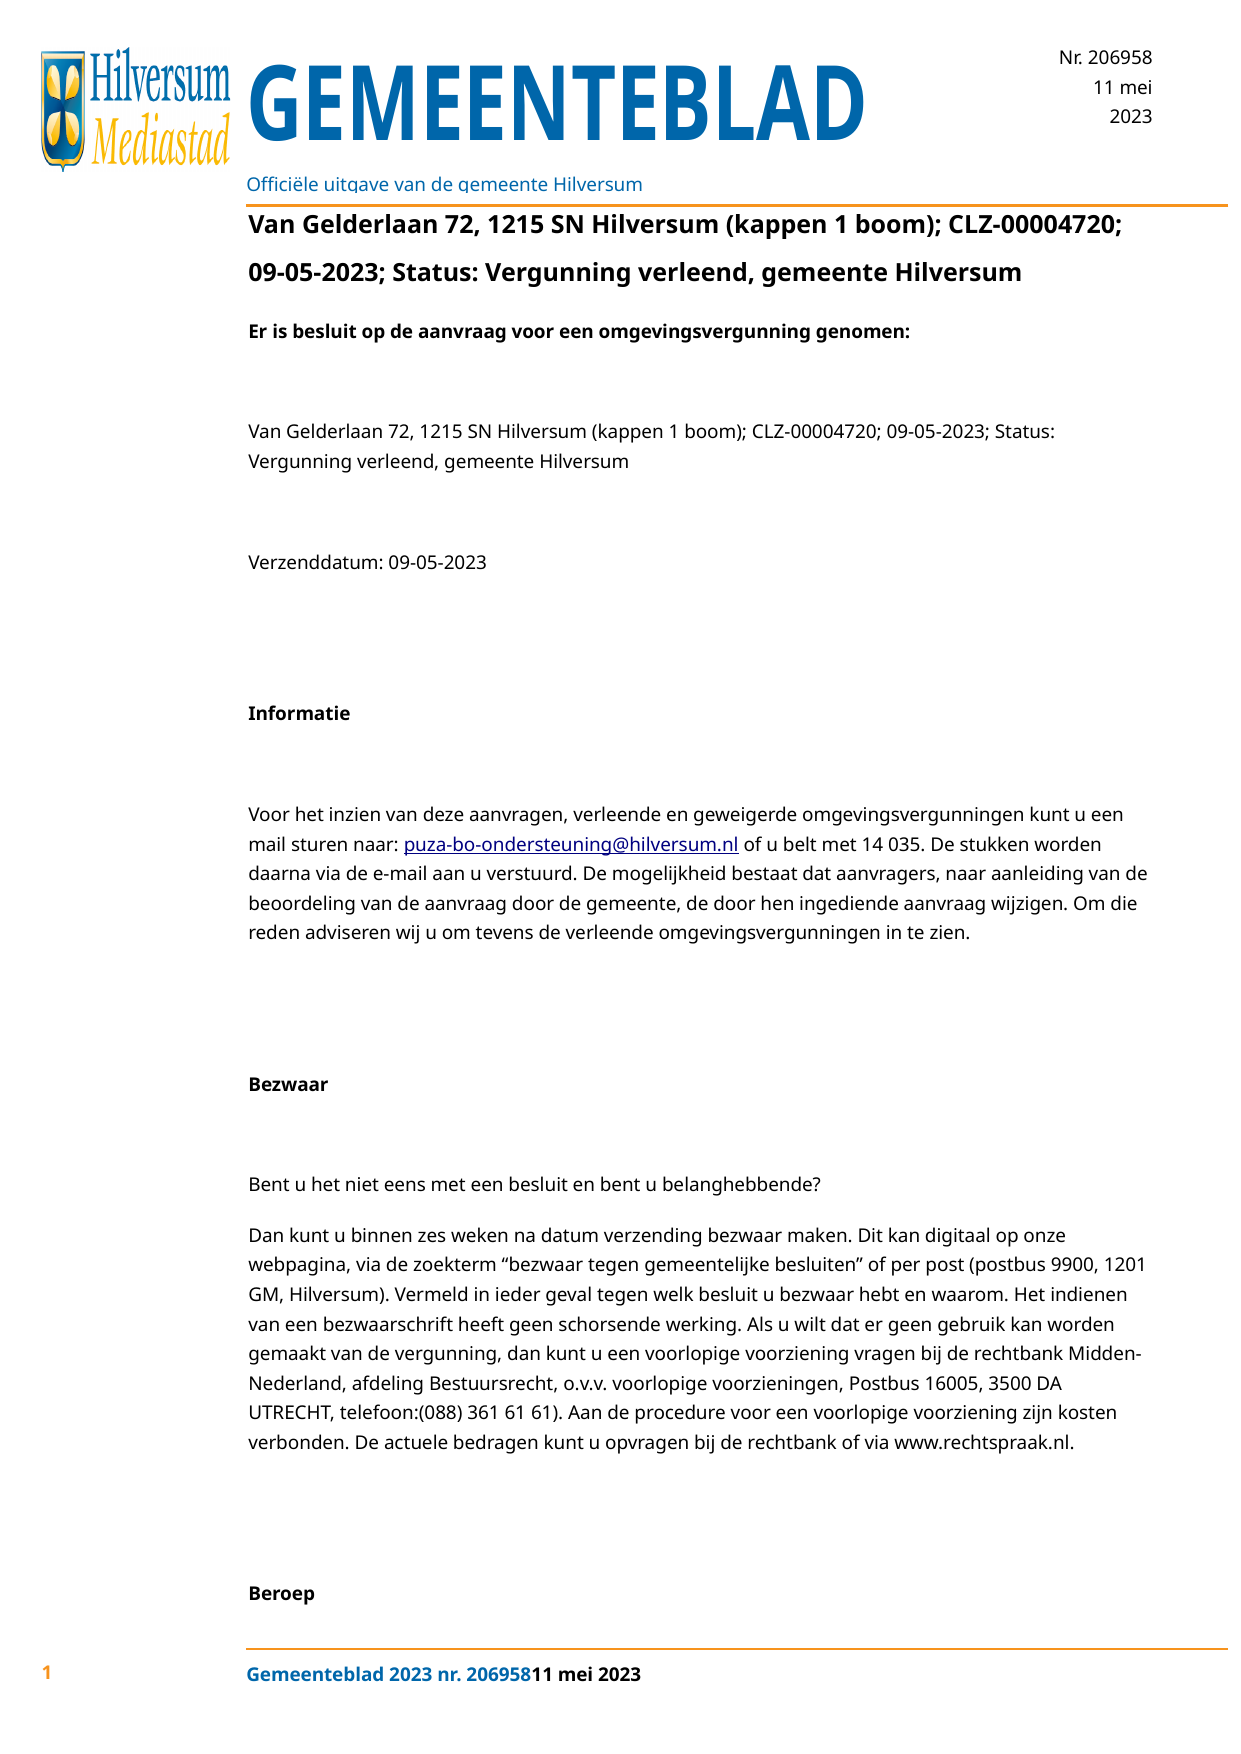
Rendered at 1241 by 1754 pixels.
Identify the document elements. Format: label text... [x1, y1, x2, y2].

text Voor het inzien van deze aanvragen, verleende en geweigerde omgevingsvergunningen kunt u een mail sturen naar: puza-bo-ondersteuning@hilversum.nl of u belt met 14 035. De stukken worden daarna via de e-mail aan u verstuurd. De mogelijkheid bestaat dat aanvragers, naar aanleiding van de beoordeling van de aanvraag door de gemeente, de door hen ingediende aanvraag wijzigen. Om die reden adviseren wij u om tevens de verleende omgevingsvergunningen in te zien. [248, 801, 1152, 945]
text Verzenddatum: 09-05-2023 [248, 549, 1152, 575]
text Beroep [248, 1580, 1152, 1606]
text Van Gelderlaan 72, 1215 SN Hilversum (kappen 1 boom); CLZ-00004720; 09-05-2023; Status: Vergunning verleend, gemeente Hilversum [248, 207, 1152, 288]
text Bezwaar [248, 1071, 1152, 1097]
text Er is besluit op de aanvraag voor een omgevingsvergunning genomen: [248, 318, 1152, 344]
text Bent u het niet eens met een besluit en bent u belanghebbende? [248, 1172, 1152, 1197]
picture [41, 47, 231, 172]
text Informatie [248, 700, 1152, 726]
text Dan kunt u binnen zes weken na datum verzending bezwaar maken. Dit kan digitaal op onze webpagina, via de zoekterm “bezwaar tegen gemeentelijke besluiten” of per post (postbus 9900, 1201 GM, Hilversum). Vermeld in ieder geval tegen welk besluit u bezwaar hebt en waarom. Het indienen van een bezwaarschrift heeft geen schorsende werking. Als u wilt dat er geen gebruik kan worden gemaakt van de vergunning, dan kunt u een voorlopige voorziening vragen bij de rechtbank Midden-Nederland, afdeling Bestuursrecht, o.v.v. voorlopige voorzieningen, Postbus 16005, 3500 DA UTRECHT, telefoon:(088) 361 61 61). Aan de procedure voor een voorlopige voorziening zijn kosten verbonden. De actuele bedragen kunt u opvragen bij de rechtbank of via www.rechtspraak.nl. [248, 1222, 1152, 1455]
text Van Gelderlaan 72, 1215 SN Hilversum (kappen 1 boom); CLZ-00004720; 09-05-2023; Status: Vergunning verleend, gemeente Hilversum [248, 419, 1152, 474]
